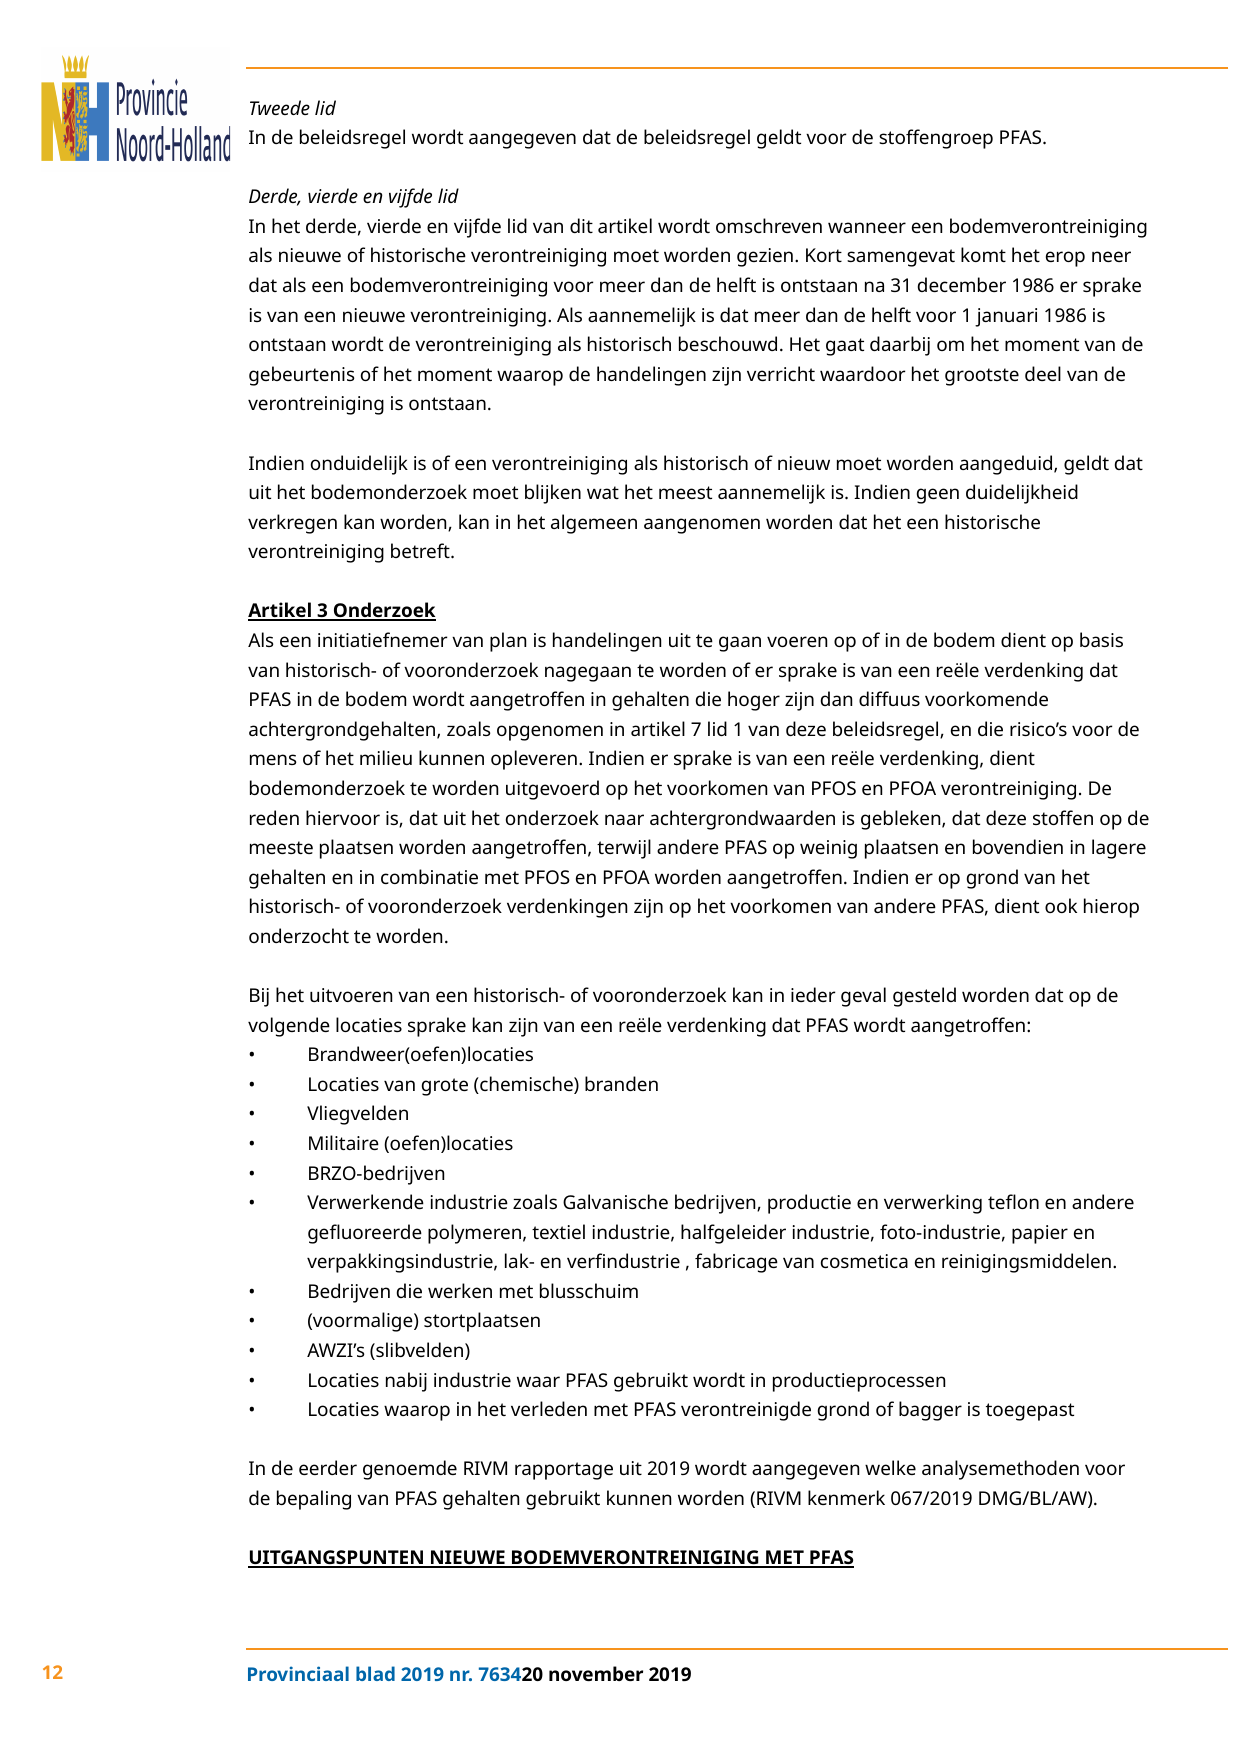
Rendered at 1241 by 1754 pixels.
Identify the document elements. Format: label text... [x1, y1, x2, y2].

list Locaties nabij industrie waar PFAS gebruikt wordt in productieprocessen [248, 1367, 1152, 1393]
text UITGANGSPUNTEN NIEUWE BODEMVERONTREINIGING MET PFAS [248, 1544, 1152, 1570]
list Bedrijven die werken met blusschuim [248, 1278, 1152, 1304]
list Locaties waarop in het verleden met PFAS verontreinigde grond of bagger is toegepast [248, 1396, 1152, 1422]
list Locaties van grote (chemische) branden [248, 1071, 1152, 1097]
text Tweede lid [248, 95, 1152, 121]
text In de eerder genoemde RIVM rapportage uit 2019 wordt aangegeven welke analysemethoden voor de bepaling van PFAS gehalten gebruikt kunnen worden (RIVM kenmerk 067/2019 DMG/BL/AW). [248, 1456, 1152, 1511]
text Artikel 3 Onderzoek [248, 598, 1152, 623]
picture [41, 47, 231, 172]
list Vliegvelden [248, 1101, 1152, 1126]
list Brandweer(oefen)locaties [248, 1041, 1152, 1067]
text Derde, vierde en vijfde lid [248, 183, 1152, 209]
text In het derde, vierde en vijfde lid van dit artikel wordt omschreven wanneer een bodemverontreiniging als nieuwe of historische verontreiniging moet worden gezien. Kort samengevat komt het erop neer dat als een bodemverontreiniging voor meer dan de helft is ontstaan na 31 december 1986 er sprake is van een nieuwe verontreiniging. Als aannemelijk is dat meer dan de helft voor 1 januari 1986 is ontstaan wordt de verontreiniging als historisch beschouwd. Het gaat daarbij om het moment van de gebeurtenis of het moment waarop de handelingen zijn verricht waardoor het grootste deel van de verontreiniging is ontstaan. [248, 213, 1152, 416]
list AWZI’s (slibvelden) [248, 1337, 1152, 1363]
list Verwerkende industrie zoals Galvanische bedrijven, productie en verwerking teflon en andere gefluoreerde polymeren, textiel industrie, halfgeleider industrie, foto-industrie, papier en verpakkingsindustrie, lak- en verfindustrie , fabricage van cosmetica en reinigingsmiddelen. [248, 1189, 1152, 1274]
list (voormalige) stortplaatsen [248, 1308, 1152, 1333]
text Als een initiatiefnemer van plan is handelingen uit te gaan voeren op of in de bodem dient op basis van historisch- of vooronderzoek nagegaan te worden of er sprake is van een reële verdenking dat PFAS in de bodem wordt aangetroffen in gehalten die hoger zijn dan diffuus voorkomende achtergrondgehalten, zoals opgenomen in artikel 7 lid 1 van deze beleidsregel, en die risico’s voor de mens of het milieu kunnen opleveren. Indien er sprake is van een reële verdenking, dient bodemonderzoek te worden uitgevoerd op het voorkomen van PFOS en PFOA verontreiniging. De reden hiervoor is, dat uit het onderzoek naar achtergrondwaarden is gebleken, dat deze stoffen op de meeste plaatsen worden aangetroffen, terwijl andere PFAS op weinig plaatsen en bovendien in lagere gehalten en in combinatie met PFOS en PFOA worden aangetroffen. Indien er op grond van het historisch- of vooronderzoek verdenkingen zijn op het voorkomen van andere PFAS, dient ook hierop onderzocht te worden. [248, 627, 1152, 949]
list Militaire (oefen)locaties [248, 1130, 1152, 1156]
text Indien onduidelijk is of een verontreiniging als historisch of nieuw moet worden aangeduid, geldt dat uit het bodemonderzoek moet blijken wat het meest aannemelijk is. Indien geen duidelijkheid verkregen kan worden, kan in het algemeen aangenomen worden dat het een historische verontreiniging betreft. [248, 450, 1152, 564]
list BRZO-bedrijven [248, 1160, 1152, 1186]
text In de beleidsregel wordt aangegeven dat de beleidsregel geldt voor de stoffengroep PFAS. [248, 124, 1152, 150]
text Bij het uitvoeren van een historisch- of vooronderzoek kan in ieder geval gesteld worden dat op de volgende locaties sprake kan zijn van een reële verdenking dat PFAS wordt aangetroffen: [248, 982, 1152, 1038]
